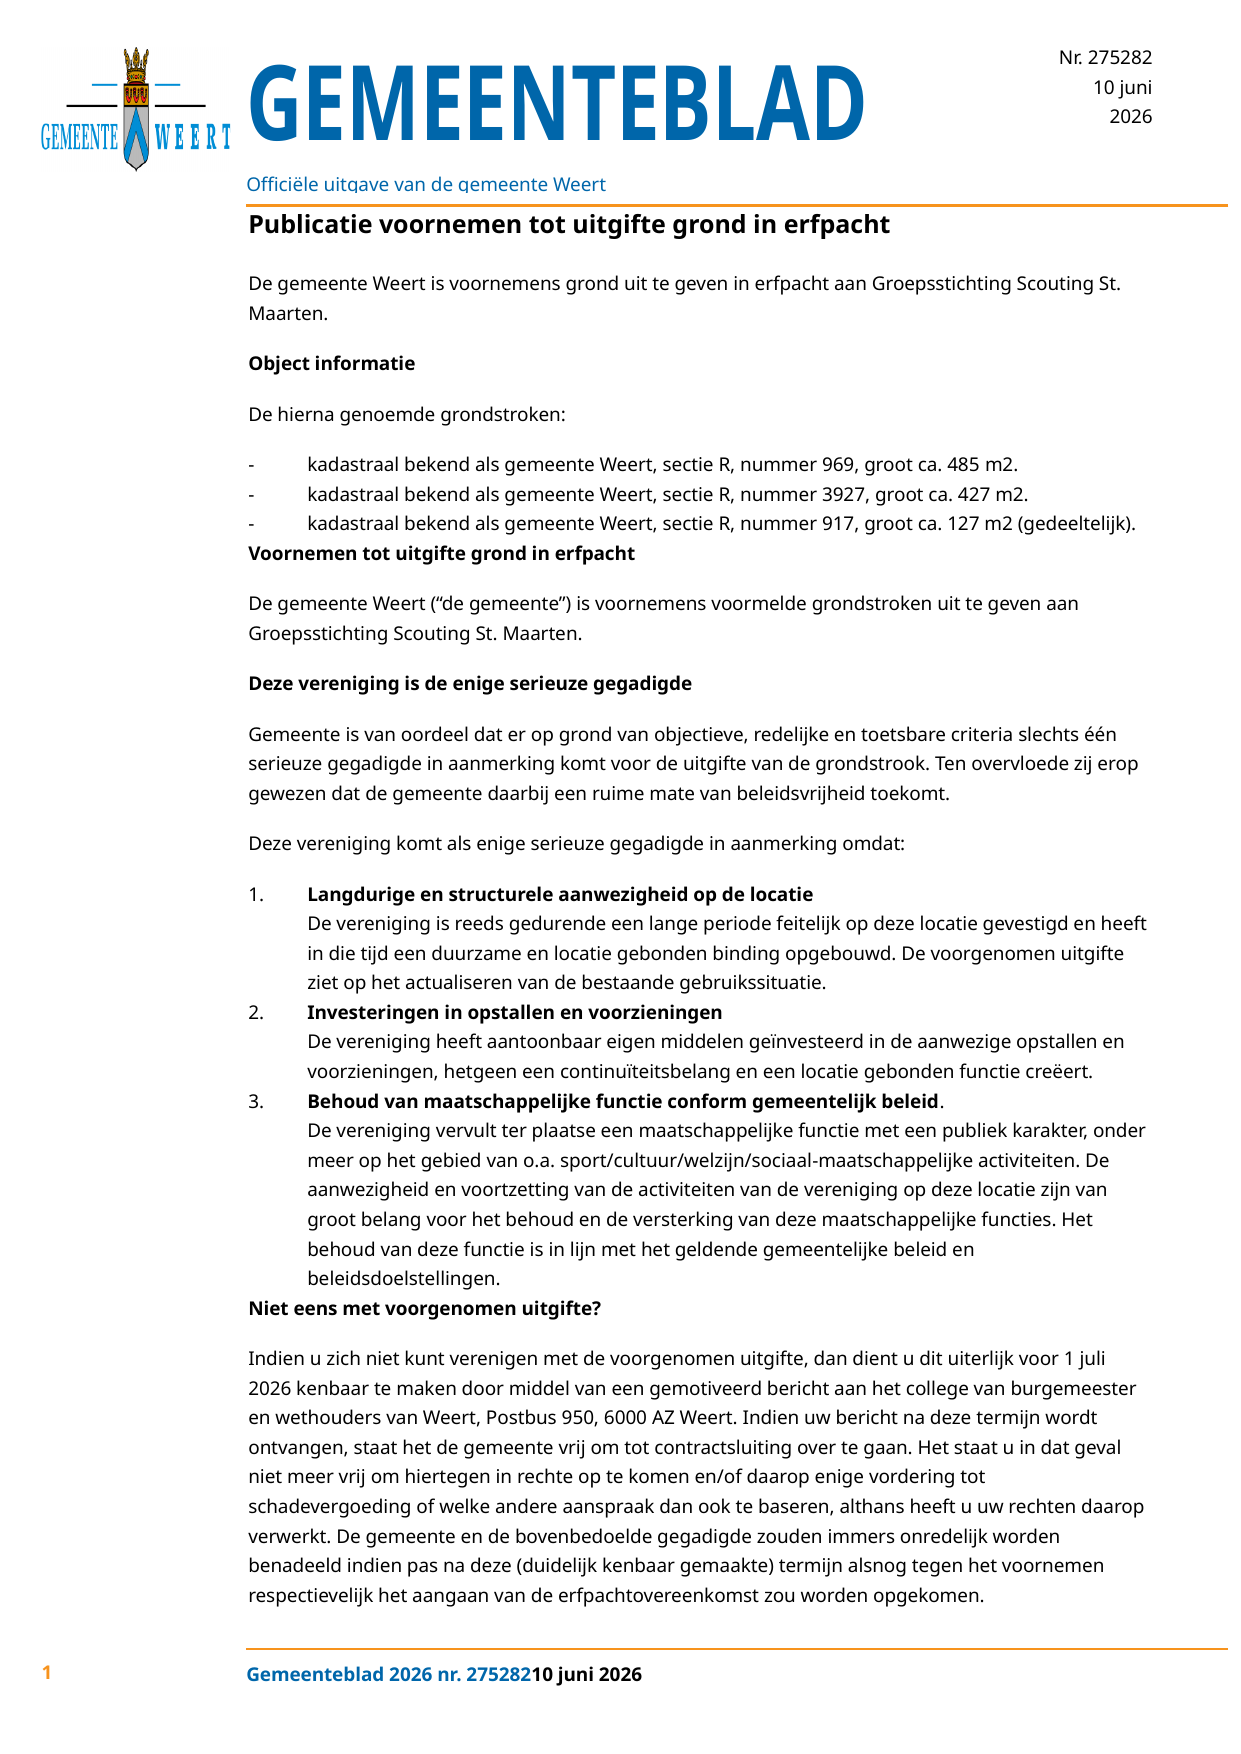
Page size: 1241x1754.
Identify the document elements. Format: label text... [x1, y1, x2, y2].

text Indien u zich niet kunt verenigen met de voorgenomen uitgifte, dan dient u dit uiterlijk voor 1 juli 2026 kenbaar te maken door middel van een gemotiveerd bericht aan het college van burgemeester en wethouders van Weert, Postbus 950, 6000 AZ Weert. Indien uw bericht na deze termijn wordt ontvangen, staat het de gemeente vrij om tot contractsluiting over te gaan. Het staat u in dat geval niet meer vrij om hiertegen in rechte op te komen en/of daarop enige vordering tot schadevergoeding of welke andere aanspraak dan ook te baseren, althans heeft u uw rechten daarop verwerkt. De gemeente en de bovenbedoelde gegadigde zouden immers onredelijk worden benadeeld indien pas na deze (duidelijk kenbaar gemaakte) termijn alsnog tegen het voornemen respectievelijk het aangaan van de erfpachtovereenkomst zou worden opgekomen. [248, 1345, 1152, 1608]
text De gemeente Weert (“de gemeente”) is voornemens voormelde grondstroken uit te geven aan Groepsstichting Scouting St. Maarten. [248, 590, 1152, 646]
list Langdurige en structurele aanwezigheid op de locatie [248, 881, 1152, 906]
list Investeringen in opstallen en voorzieningen [248, 999, 1152, 1025]
text Deze vereniging komt als enige serieuze gegadigde in aanmerking omdat: [248, 830, 1152, 856]
text Publicatie voornemen tot uitgifte grond in erfpacht [248, 207, 1152, 241]
list kadastraal bekend als gemeente Weert, sectie R, nummer 3927, groot ca. 427 m2. [248, 481, 1152, 506]
text Voornemen tot uitgifte grond in erfpacht [248, 540, 1152, 566]
text Deze vereniging is de enige serieuze gegadigde [248, 670, 1152, 696]
list De vereniging is reeds gedurende een lange periode feitelijk op deze locatie gevestigd en heeft in die tijd een duurzame en locatie gebonden binding opgebouwd. De voorgenomen uitgifte ziet op het actualiseren van de bestaande gebruikssituatie. [248, 910, 1152, 995]
text De hierna genoemde grondstroken: [248, 401, 1152, 426]
text De gemeente Weert is voornemens grond uit te geven in erfpacht aan Groepsstichting Scouting St. Maarten. [248, 270, 1152, 326]
list kadastraal bekend als gemeente Weert, sectie R, nummer 917, groot ca. 127 m2 (gedeeltelijk). [248, 510, 1152, 536]
text Gemeente is van oordeel dat er op grond van objectieve, redelijke en toetsbare criteria slechts één serieuze gegadigde in aanmerking komt voor de uitgifte van de grondstrook. Ten overvloede zij erop gewezen dat de gemeente daarbij een ruime mate van beleidsvrijheid toekomt. [248, 721, 1152, 806]
text Niet eens met voorgenomen uitgifte? [248, 1295, 1152, 1321]
list kadastraal bekend als gemeente Weert, sectie R, nummer 969, groot ca. 485 m2. [248, 451, 1152, 477]
picture [41, 47, 231, 172]
list De vereniging vervult ter plaatse een maatschappelijke functie met een publiek karakter, onder meer op het gebied van o.a. sport/cultuur/welzijn/sociaal‑maatschappelijke activiteiten. De aanwezigheid en voortzetting van de activiteiten van de vereniging op deze locatie zijn van groot belang voor het behoud en de versterking van deze maatschappelijke functies. Het behoud van deze functie is in lijn met het geldende gemeentelijke beleid en beleidsdoelstellingen. [248, 1117, 1152, 1291]
text Object informatie [248, 350, 1152, 376]
list De vereniging heeft aantoonbaar eigen middelen geïnvesteerd in de aanwezige opstallen en voorzieningen, hetgeen een continuïteitsbelang en een locatie gebonden functie creëert. [248, 1029, 1152, 1084]
list Behoud van maatschappelijke functie conform gemeentelijk beleid. [248, 1088, 1152, 1113]
